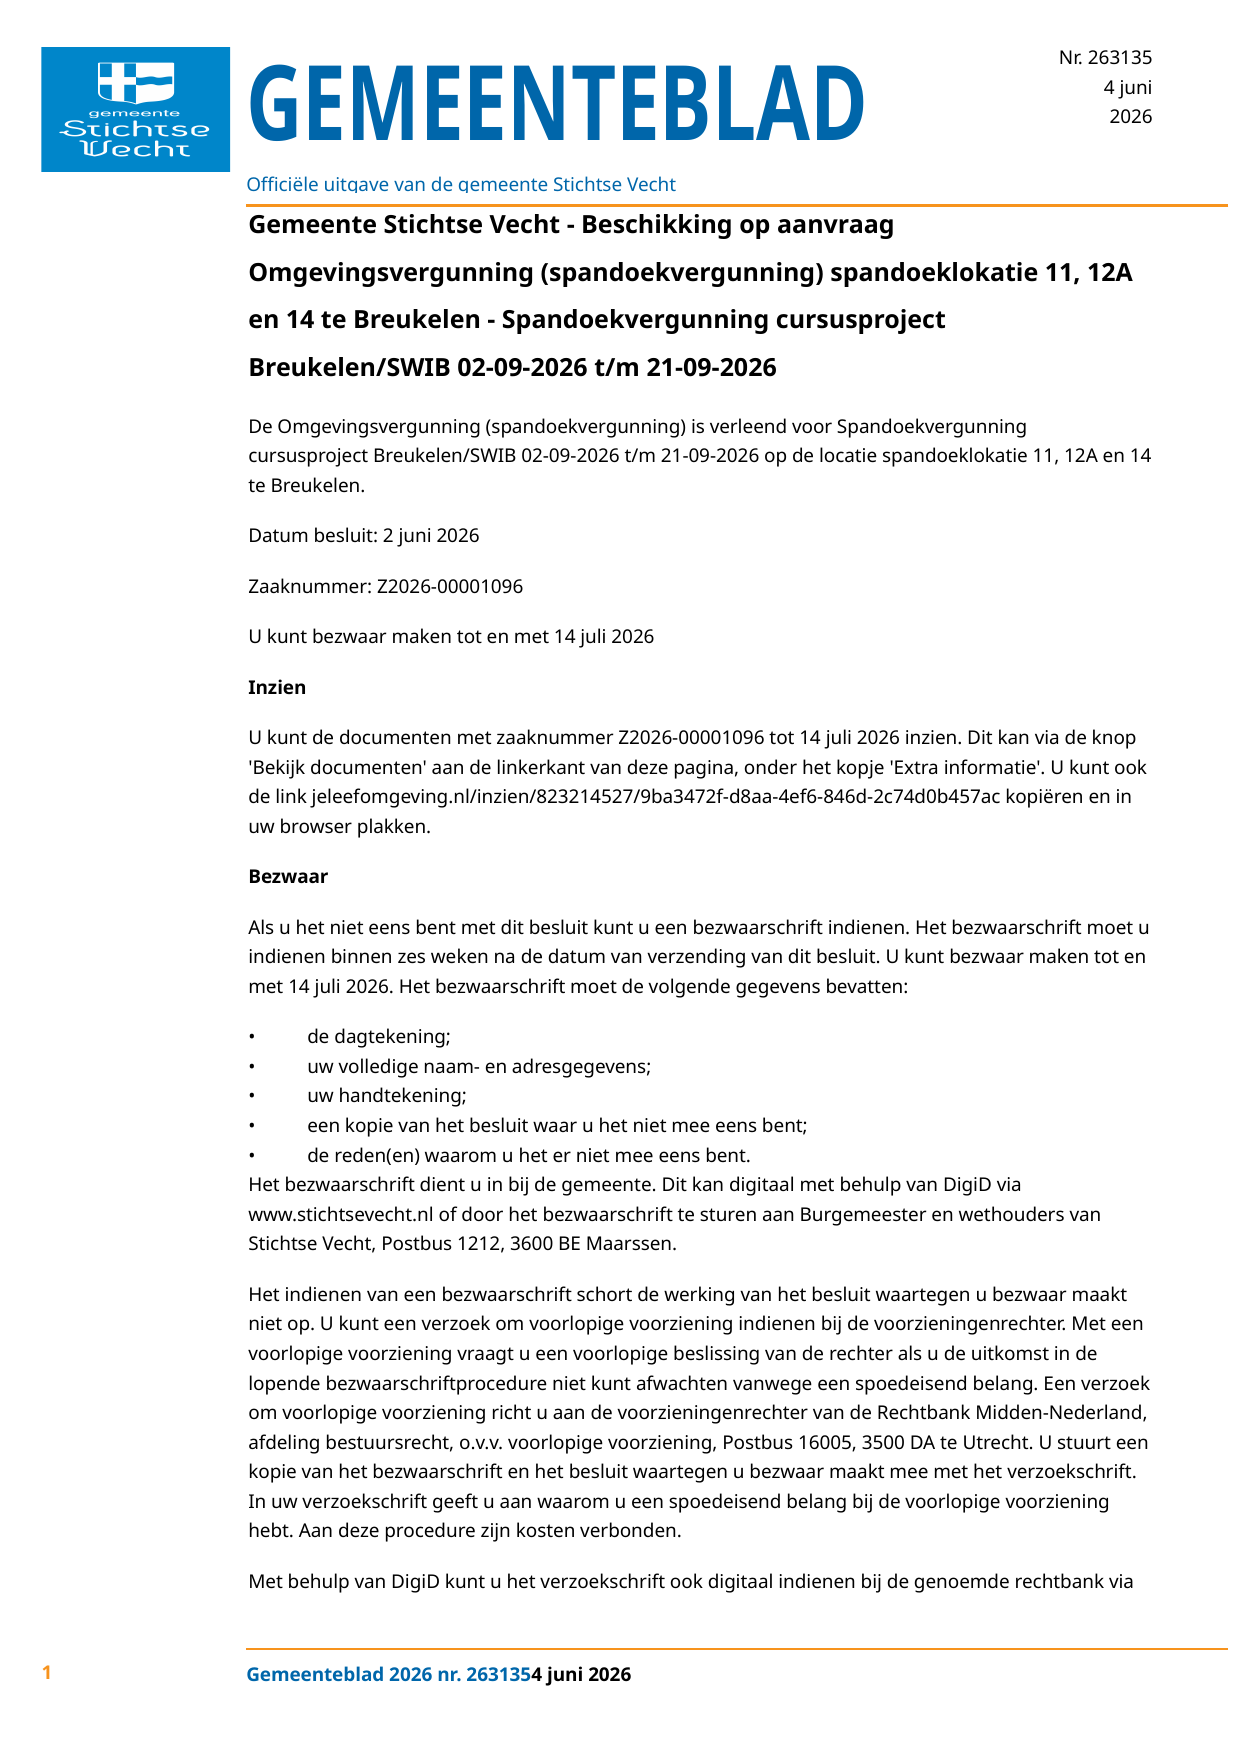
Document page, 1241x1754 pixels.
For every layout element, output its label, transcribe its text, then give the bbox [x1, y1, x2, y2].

text De Omgevingsvergunning (spandoekvergunning) is verleend voor Spandoekvergunning cursusproject Breukelen/SWIB 02-09-2026 t/m 21-09-2026 op de locatie spandoeklokatie 11, 12A en 14 te Breukelen. [248, 413, 1152, 498]
list de reden(en) waarom u het er niet mee eens bent. [248, 1142, 1152, 1168]
picture [137, 63, 174, 103]
text Zaaknummer: Z2026-00001096 [248, 573, 1152, 599]
text U kunt bezwaar maken tot en met 14 juli 2026 [248, 623, 1152, 649]
text Met behulp van DigiD kunt u het verzoekschrift ook digitaal indienen bij de genoemde rechtbank via [248, 1568, 1152, 1594]
list uw volledige naam- en adresgegevens; [248, 1053, 1152, 1079]
list uw handtekening; [248, 1083, 1152, 1108]
text U kunt de documenten met zaaknummer Z2026-00001096 tot 14 juli 2026 inzien. Dit kan via de knop 'Bekijk documenten' aan de linkerkant van deze pagina, onder het kopje 'Extra informatie'. U kunt ook de link jeleefomgeving.nl/inzien/823214527/9ba3472f-d8aa-4ef6-846d-2c74d0b457ac kopiëren en in uw browser plakken. [248, 724, 1152, 839]
text Bezwaar [248, 863, 1152, 889]
text Gemeente Stichtse Vecht - Beschikking op aanvraag Omgevingsvergunning (spandoekvergunning) spandoeklokatie 11, 12A en 14 te Breukelen - Spandoekvergunning cursusproject Breukelen/SWIB 02-09-2026 t/m 21-09-2026 [248, 207, 1152, 384]
list een kopie van het besluit waar u het niet mee eens bent; [248, 1112, 1152, 1138]
text Het bezwaarschrift dient u in bij de gemeente. Dit kan digitaal met behulp van DigiD via www.stichtsevecht.nl of door het bezwaarschrift te sturen aan Burgemeester en wethouders van Stichtse Vecht, Postbus 1212, 3600 BE Maarssen. [248, 1171, 1152, 1256]
text Datum besluit: 2 juni 2026 [248, 523, 1152, 548]
picture [99, 63, 135, 101]
text Als u het niet eens bent met dit besluit kunt u een bezwaarschrift indienen. Het bezwaarschrift moet u indienen binnen zes weken na de datum van verzending van dit besluit. U kunt bezwaar maken tot en met 14 juli 2026. Het bezwaarschrift moet de volgende gegevens bevatten: [248, 914, 1152, 999]
text Het indienen van een bezwaarschrift schort de werking van het besluit waartegen u bezwaar maakt niet op. U kunt een verzoek om voorlopige voorziening indienen bij de voorzieningenrechter. Met een voorlopige voorziening vraagt u een voorlopige beslissing van de rechter als u de uitkomst in de lopende bezwaarschriftprocedure niet kunt afwachten vanwege een spoedeisend belang. Een verzoek om voorlopige voorziening richt u aan de voorzieningenrechter van de Rechtbank Midden-Nederland, afdeling bestuursrecht, o.v.v. voorlopige voorziening, Postbus 16005, 3500 DA te Utrecht. U stuurt een kopie van het bezwaarschrift en het besluit waartegen u bezwaar maakt mee met het verzoekschrift. In uw verzoekschrift geeft u aan waarom u een spoedeisend belang bij de voorlopige voorziening hebt. Aan deze procedure zijn kosten verbonden. [248, 1281, 1152, 1543]
list de dagtekening; [248, 1023, 1152, 1049]
text Inzien [248, 674, 1152, 700]
